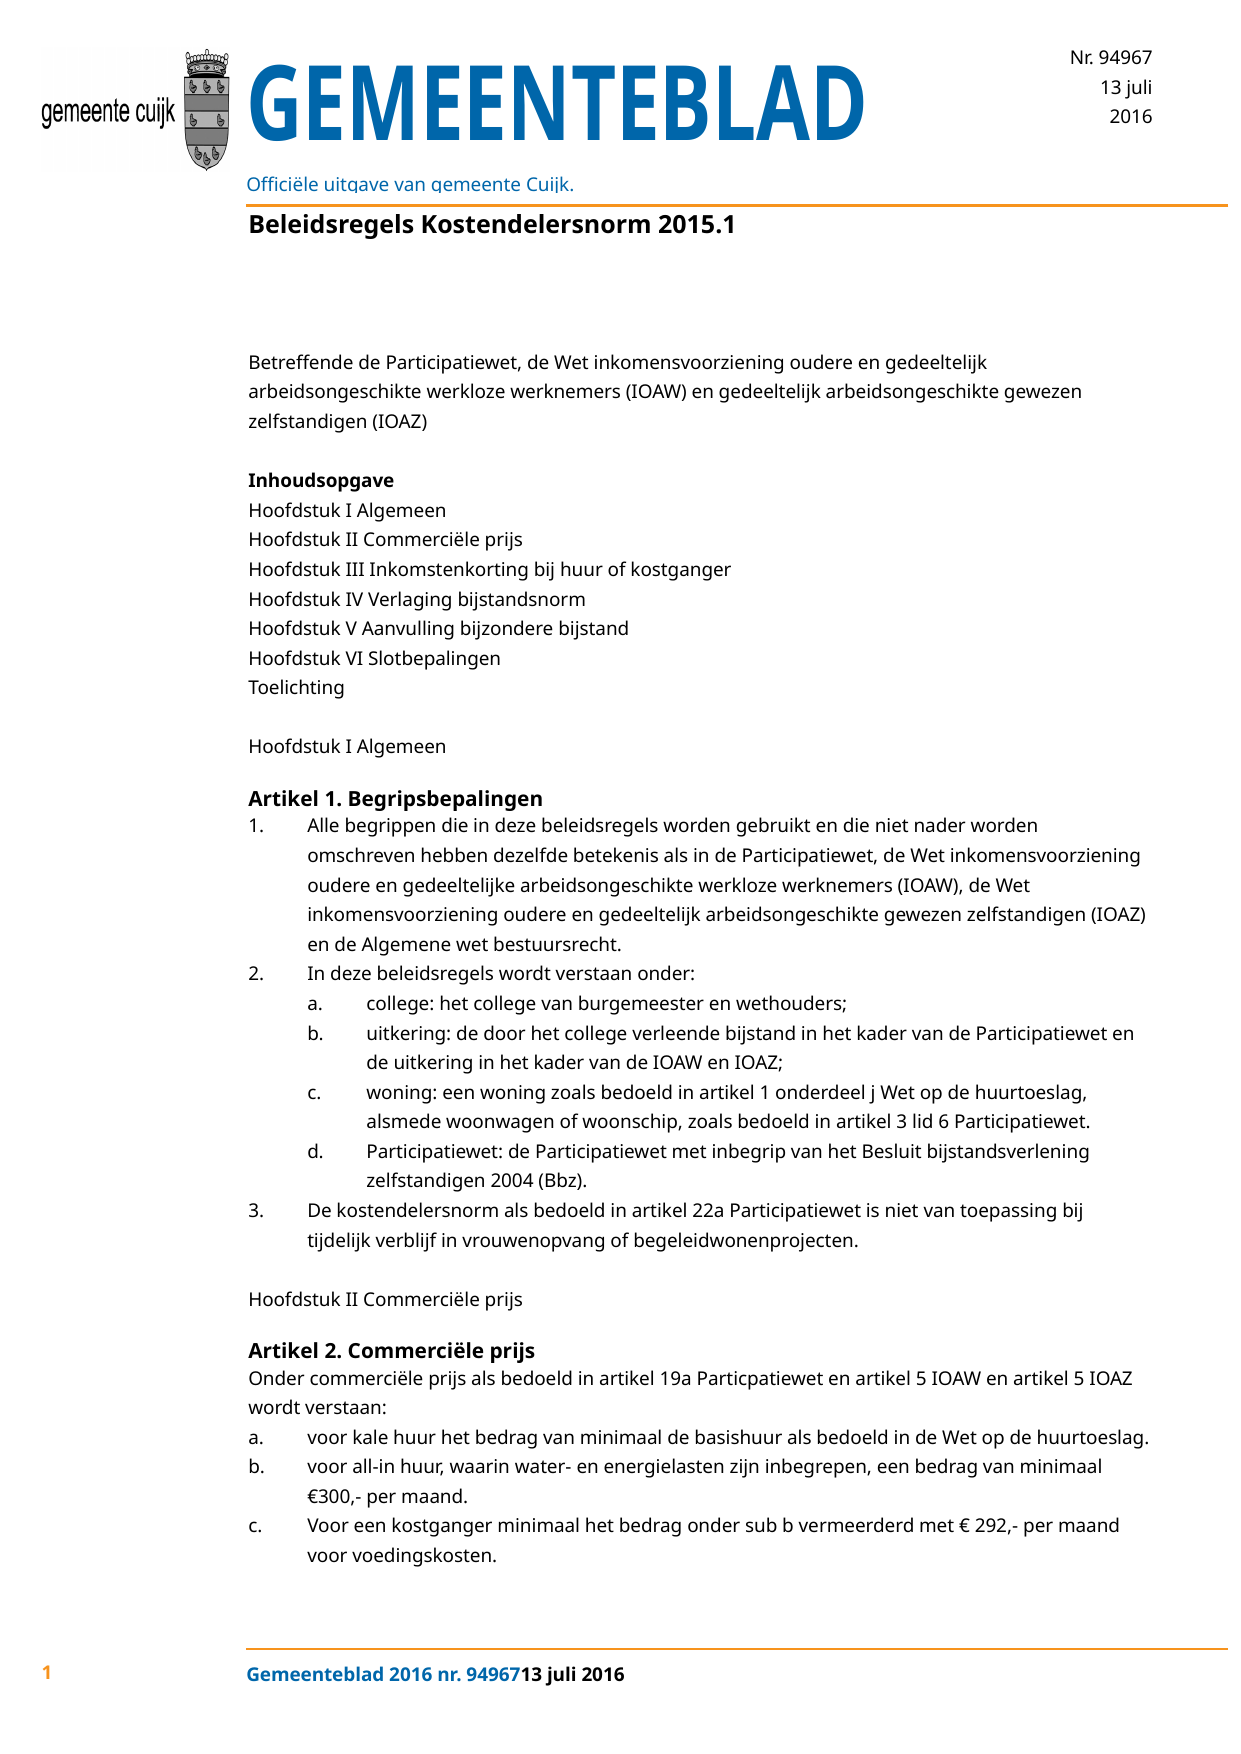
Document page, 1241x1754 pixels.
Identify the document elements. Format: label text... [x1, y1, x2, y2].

text Onder commerciële prijs als bedoeld in artikel 19a Particpatiewet en artikel 5 IOAW en artikel 5 IOAZ wordt verstaan: [248, 1365, 1152, 1420]
list Alle begrippen die in deze beleidsregels worden gebruikt en die niet nader worden omschreven hebben dezelfde betekenis als in de Participatiewet, de Wet inkomensvoorziening oudere en gedeeltelijke arbeidsongeschikte werkloze werknemers (IOAW), de Wet inkomensvoorziening oudere en gedeeltelijk arbeidsongeschikte gewezen zelfstandigen (IOAZ) en de Algemene wet bestuursrecht. [248, 813, 1152, 957]
list De kostendelersnorm als bedoeld in artikel 22a Participatiewet is niet van toepassing bij tijdelijk verblijf in vrouwenopvang of begeleidwonenprojecten. [248, 1197, 1152, 1252]
text Hoofdstuk I Algemeen [248, 734, 1152, 759]
text Inhoudsopgave [248, 467, 1152, 493]
list voor kale huur het bedrag van minimaal de basishuur als bedoeld in de Wet op de huurtoeslag. [248, 1424, 1152, 1450]
text Toelichting [248, 674, 1152, 700]
list In deze beleidsregels wordt verstaan onder: [248, 961, 1152, 986]
text Hoofdstuk I Algemeen [248, 497, 1152, 523]
text Hoofdstuk IV Verlaging bijstandsnorm [248, 586, 1152, 612]
text Hoofdstuk II Commerciële prijs [248, 527, 1152, 552]
list Participatiewet: de Participatiewet met inbegrip van het Besluit bijstandsverlening zelfstandigen 2004 (Bbz). [307, 1138, 1152, 1193]
text Beleidsregels Kostendelersnorm 2015.1 [248, 207, 1152, 241]
picture [41, 47, 231, 172]
text Hoofdstuk II Commerciële prijs [248, 1286, 1152, 1312]
text Betreffende de Participatiewet, de Wet inkomensvoorziening oudere en gedeeltelijk arbeidsongeschikte werkloze werknemers (IOAW) en gedeeltelijk arbeidsongeschikte gewezen zelfstandigen (IOAZ) [248, 349, 1152, 434]
list Voor een kostganger minimaal het bedrag onder sub b vermeerderd met € 292,- per maand voor voedingskosten. [248, 1513, 1152, 1568]
text Artikel 2. Commerciële prijs [248, 1336, 1152, 1365]
text Artikel 1. Begripsbepalingen [248, 784, 1152, 813]
text Hoofdstuk VI Slotbepalingen [248, 645, 1152, 671]
list voor all-in huur, waarin water- en energielasten zijn inbegrepen, een bedrag van minimaal €300,- per maand. [248, 1453, 1152, 1509]
list uitkering: de door het college verleende bijstand in het kader van de Participatiewet en de uitkering in het kader van de IOAW en IOAZ; [307, 1020, 1152, 1075]
text Hoofdstuk III Inkomstenkorting bij huur of kostganger [248, 556, 1152, 582]
text Hoofdstuk V Aanvulling bijzondere bijstand [248, 615, 1152, 641]
list woning: een woning zoals bedoeld in artikel 1 onderdeel j Wet op de huurtoeslag, alsmede woonwagen of woonschip, zoals bedoeld in artikel 3 lid 6 Participatiewet. [307, 1079, 1152, 1134]
list college: het college van burgemeester en wethouders; [307, 990, 1152, 1016]
